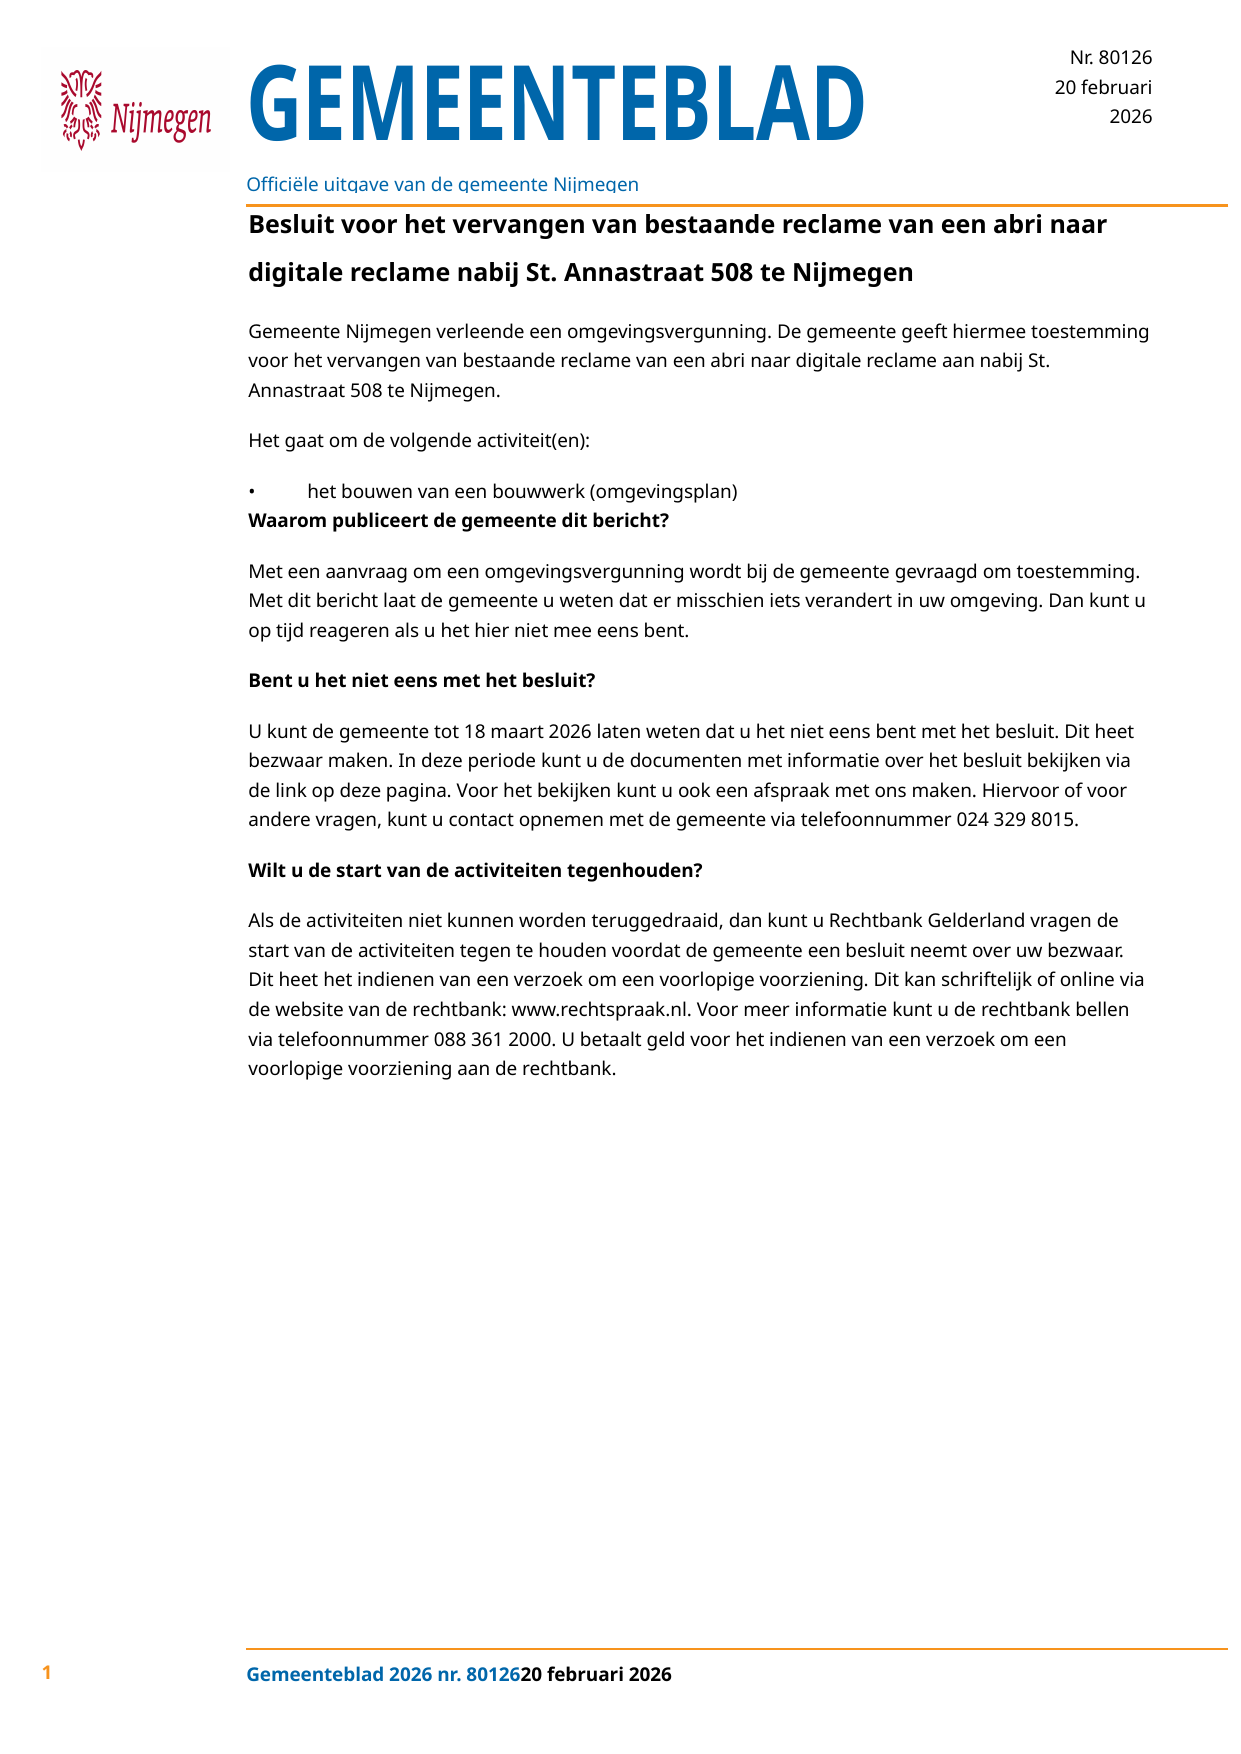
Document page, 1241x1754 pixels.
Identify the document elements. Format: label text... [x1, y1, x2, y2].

text Wilt u de start van de activiteiten tegenhouden? [248, 857, 1152, 883]
text U kunt de gemeente tot 18 maart 2026 laten weten dat u het niet eens bent met het besluit. Dit heet bezwaar maken. In deze periode kunt u de documenten met informatie over het besluit bekijken via de link op deze pagina. Voor het bekijken kunt u ook een afspraak met ons maken. Hiervoor of voor andere vragen, kunt u contact opnemen met de gemeente via telefoonnummer 024 329 8015. [248, 718, 1152, 832]
picture [41, 47, 231, 172]
text Met een aanvraag om een omgevingsvergunning wordt bij de gemeente gevraagd om toestemming. Met dit bericht laat de gemeente u weten dat er misschien iets verandert in uw omgeving. Dan kunt u op tijd reageren als u het hier niet mee eens bent. [248, 558, 1152, 643]
text Bent u het niet eens met het besluit? [248, 667, 1152, 693]
text Als de activiteiten niet kunnen worden teruggedraaid, dan kunt u Rechtbank Gelderland vragen de start van de activiteiten tegen te houden voordat de gemeente een besluit neemt over uw bezwaar. Dit heet het indienen van een verzoek om een voorlopige voorziening. Dit kan schriftelijk of online via de website van de rechtbank: www.rechtspraak.nl. Voor meer informatie kunt u de rechtbank bellen via telefoonnummer 088 361 2000. U betaalt geld voor het indienen van een verzoek om een voorlopige voorziening aan de rechtbank. [248, 907, 1152, 1081]
text Het gaat om de volgende activiteit(en): [248, 427, 1152, 453]
text Besluit voor het vervangen van bestaande reclame van een abri naar digitale reclame nabij St. Annastraat 508 te Nijmegen [248, 207, 1152, 288]
text Gemeente Nijmegen verleende een omgevingsvergunning. De gemeente geeft hiermee toestemming voor het vervangen van bestaande reclame van een abri naar digitale reclame aan nabij St. Annastraat 508 te Nijmegen. [248, 318, 1152, 403]
list het bouwen van een bouwwerk (omgevingsplan) [248, 478, 1152, 504]
text Waarom publiceert de gemeente dit bericht? [248, 507, 1152, 533]
